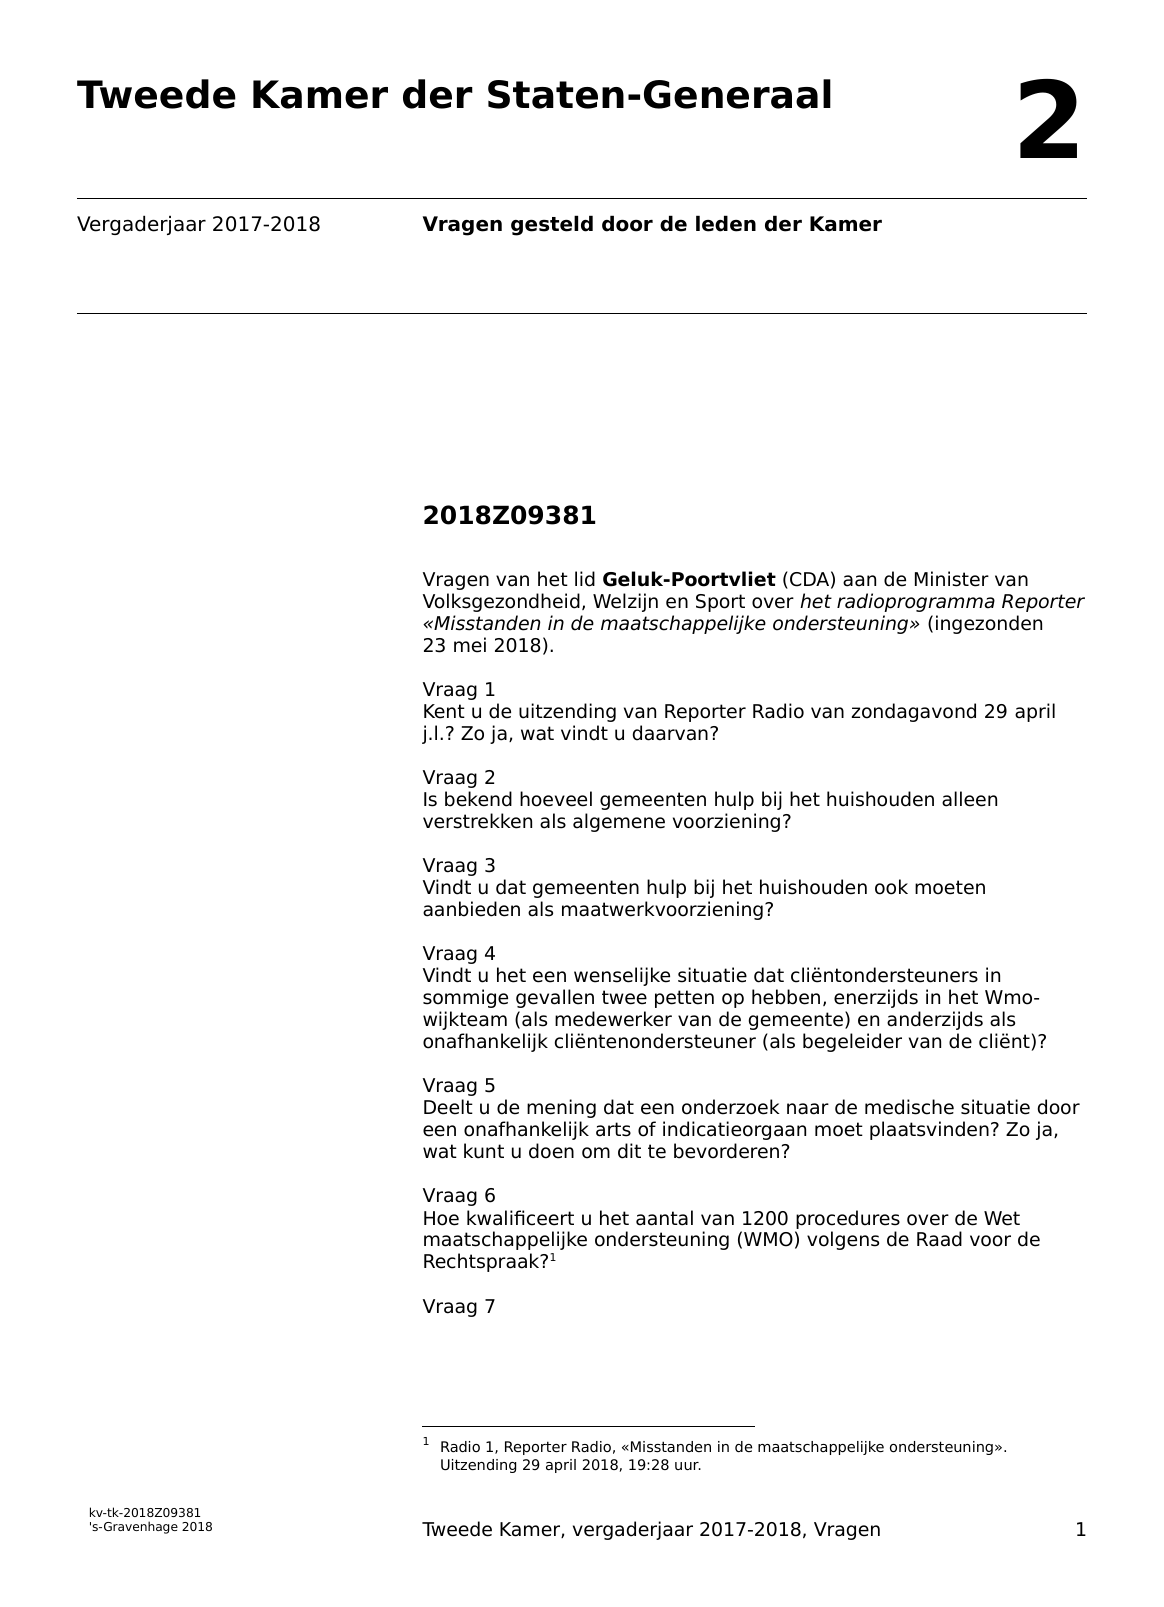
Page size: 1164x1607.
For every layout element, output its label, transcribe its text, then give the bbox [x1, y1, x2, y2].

text kv-tk-2018Z09381 [88, 1506, 323, 1520]
text Is bekend hoeveel gemeenten hulp bij het huishouden alleen verstrekken als algemene voorziening? [422, 789, 1087, 833]
text Vraag 5 [422, 1075, 1087, 1097]
table_header 2 [886, 59, 1087, 198]
text Vraag 4 [422, 943, 1087, 965]
text Vraag 3 [422, 855, 1087, 877]
table_cell Vergaderjaar 2017-2018 [77, 199, 422, 313]
text Deelt u de mening dat een onderzoek naar de medische situatie door een onafhankelijk arts of indicatieorgaan moet plaatsvinden? Zo ja, wat kunt u doen om dit te bevorderen? [422, 1097, 1087, 1163]
text Vraag 6 [422, 1185, 1087, 1207]
text Radio 1, Reporter Radio, «Misstanden in de maatschappelijke ondersteuning». Uitzending 29 april 2018, 19:28 uur. [422, 1435, 1087, 1474]
text Vraag 2 [422, 767, 1087, 789]
text Vraag 1 [422, 679, 1087, 701]
text Vindt u het een wenselijke situatie dat cliëntondersteuners in sommige gevallen twee petten op hebben, enerzijds in het Wmo-wijkteam (als medewerker van de gemeente) en anderzijds als onafhankelijk cliëntenondersteuner (als begeleider van de cliënt)? [422, 965, 1087, 1053]
table_cell Vragen gesteld door de leden der Kamer [422, 199, 1087, 313]
text 's-Gravenhage 2018 [88, 1520, 323, 1534]
text Vragen van het lid Geluk-Poortvliet (CDA) aan de Minister van Volksgezondheid, Welzijn en Sport over het radioprogramma Reporter «Misstanden in de maatschappelijke ondersteuning» (ingezonden 23 mei 2018). [422, 569, 1087, 657]
table_header Tweede Kamer der Staten-Generaal [77, 59, 886, 198]
text Hoe kwalificeert u het aantal van 1200 procedures over de Wet maatschappelijke ondersteuning (WMO) volgens de Raad voor de Rechtspraak? [422, 1207, 1087, 1273]
text Kent u de uitzending van Reporter Radio van zondagavond 29 april j.l.? Zo ja, wat vindt u daarvan? [422, 701, 1087, 745]
text Vraag 7 [422, 1296, 1087, 1317]
text Vindt u dat gemeenten hulp bij het huishouden ook moeten aanbieden als maatwerkvoorziening? [422, 877, 1087, 921]
text 2018Z09381 [422, 501, 1087, 531]
